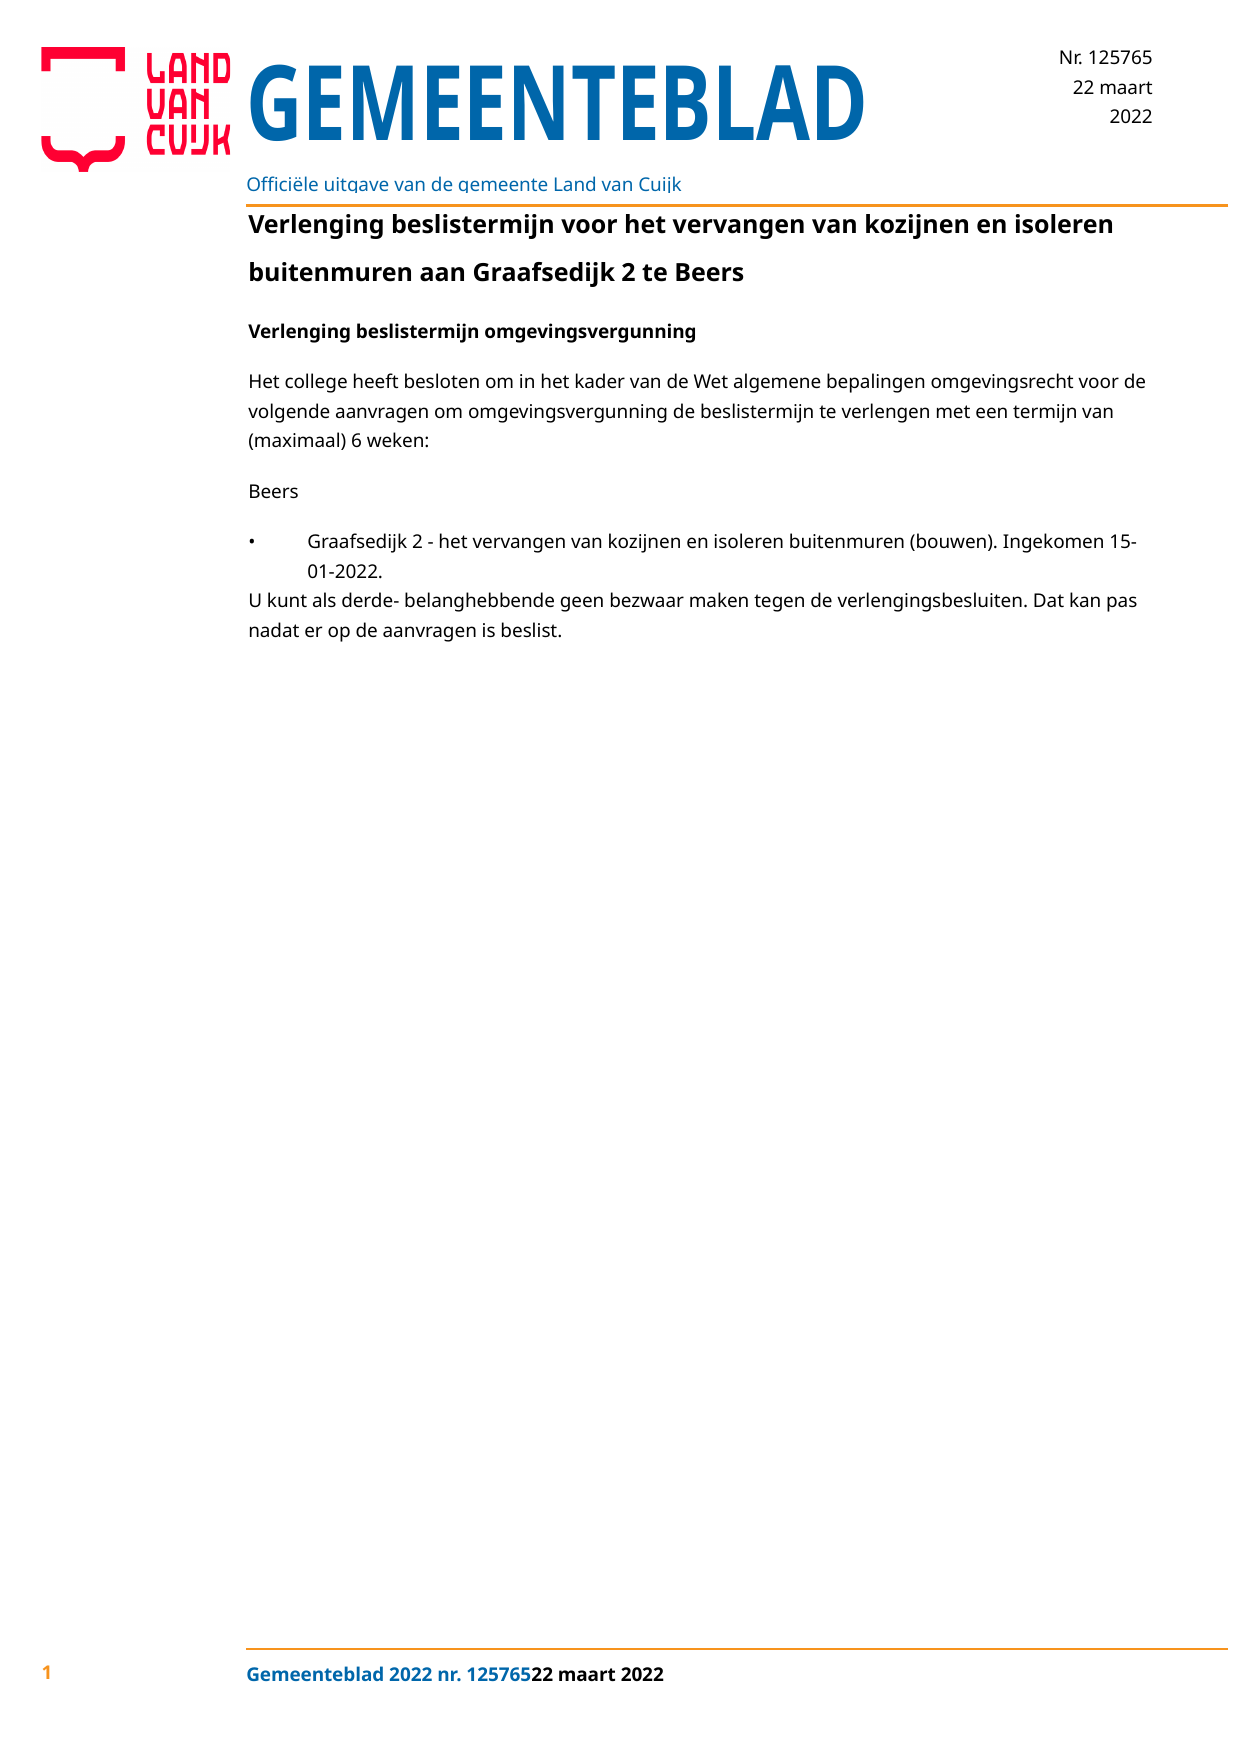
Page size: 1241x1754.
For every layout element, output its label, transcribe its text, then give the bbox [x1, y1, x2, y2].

text Verlenging beslistermijn omgevingsvergunning [248, 318, 1152, 344]
text Verlenging beslistermijn voor het vervangen van kozijnen en isoleren buitenmuren aan Graafsedijk 2 te Beers [248, 207, 1152, 288]
list Graafsedijk 2 - het vervangen van kozijnen en isoleren buitenmuren (bouwen). Ingekomen 15-01-2022. [248, 528, 1152, 584]
picture [41, 47, 231, 172]
text Het college heeft besloten om in het kader van de Wet algemene bepalingen omgevingsrecht voor de volgende aanvragen om omgevingsvergunning de beslistermijn te verlengen met een termijn van (maximaal) 6 weken: [248, 368, 1152, 453]
text U kunt als derde- belanghebbende geen bezwaar maken tegen de verlengingsbesluiten. Dat kan pas nadat er op de aanvragen is beslist. [248, 587, 1152, 643]
text Beers [248, 478, 1152, 504]
